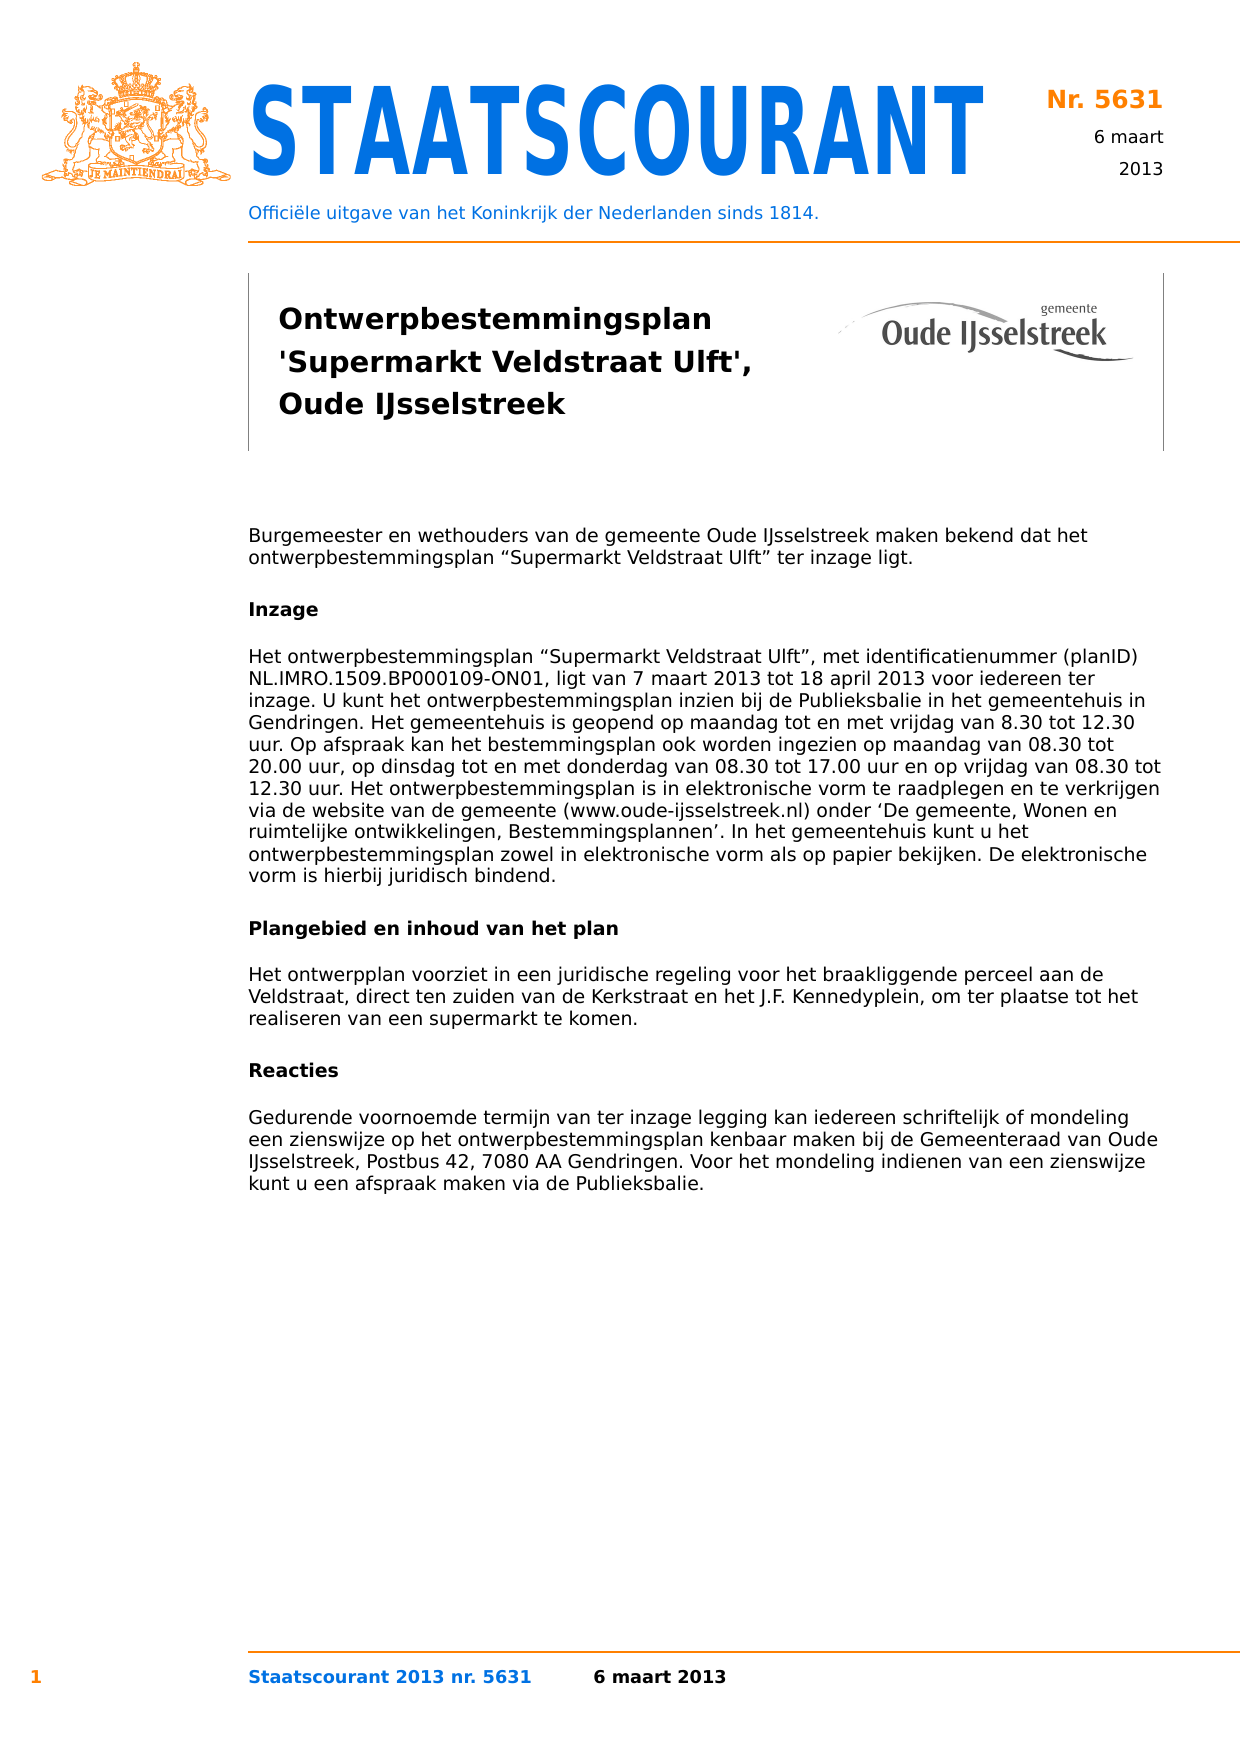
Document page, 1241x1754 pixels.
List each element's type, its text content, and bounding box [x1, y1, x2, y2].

subtitle Reacties [248, 1060, 1163, 1082]
table_cell Officiële uitgave van het Koninkrijk der Nederlanden sinds 1814. [248, 203, 1240, 241]
table_cell 2013 [998, 153, 1240, 203]
table_header Nr. 5631 [998, 62, 1240, 121]
text Burgemeester en wethouders van de gemeente Oude IJsselstreek maken bekend dat het ontwerpbestemmingsplan “Supermarkt Veldstraat Ulft” ter inzage ligt. [248, 525, 1163, 569]
picture [838, 302, 1134, 362]
subtitle Ontwerpbestemmingsplan 'Supermarkt Veldstraat Ulft', Oude IJsselstreek [249, 273, 1163, 451]
text Het ontwerpbestemmingsplan “Supermarkt Veldstraat Ulft”, met identificatienummer (planID) NL.IMRO.1509.BP000109-ON01, ligt van 7 maart 2013 tot 18 april 2013 voor iedereen ter inzage. U kunt het ontwerpbestemmingsplan inzien bij de Publieksbalie in het gemeentehuis in Gendringen. Het gemeentehuis is geopend op maandag tot en met vrijdag van 8.30 tot 12.30 uur. Op afspraak kan het bestemmingsplan ook worden ingezien op maandag van 08.30 tot 20.00 uur, op dinsdag tot en met donderdag van 08.30 tot 17.00 uur en op vrijdag van 08.30 tot 12.30 uur. Het ontwerpbestemmingsplan is in elektronische vorm te raadplegen en te verkrijgen via de website van de gemeente (www.oude-ijsselstreek.nl) onder ‘De gemeente, Wonen en ruimtelijke ontwikkelingen, Bestemmingsplannen’. In het gemeentehuis kunt u het ontwerpbestemmingsplan zowel in elektronische vorm als op papier bekijken. De elektronische vorm is hierbij juridisch bindend. [248, 646, 1163, 887]
text Gedurende voornoemde termijn van ter inzage legging kan iedereen schriftelijk of mondeling een zienswijze op het ontwerpbestemmingsplan kenbaar maken bij de Gemeenteraad van Oude IJsselstreek, Postbus 42, 7080 AA Gendringen. Voor het mondeling indienen van een zienswijze kunt u een afspraak maken via de Publieksbalie. [248, 1107, 1163, 1195]
text Het ontwerpplan voorziet in een juridische regeling voor het braakliggende perceel aan de Veldstraat, direct ten zuiden van de Kerkstraat en het J.F. Kennedyplein, om ter plaatse tot het realiseren van een supermarkt te komen. [248, 964, 1163, 1030]
picture [41, 62, 231, 186]
subtitle Inzage [248, 599, 1163, 621]
table_header [25, 62, 248, 241]
subtitle Plangebied en inhoud van het plan [248, 917, 1163, 939]
table_header STAATSCOURANT [248, 62, 998, 203]
table_cell 6 maart [998, 121, 1240, 153]
